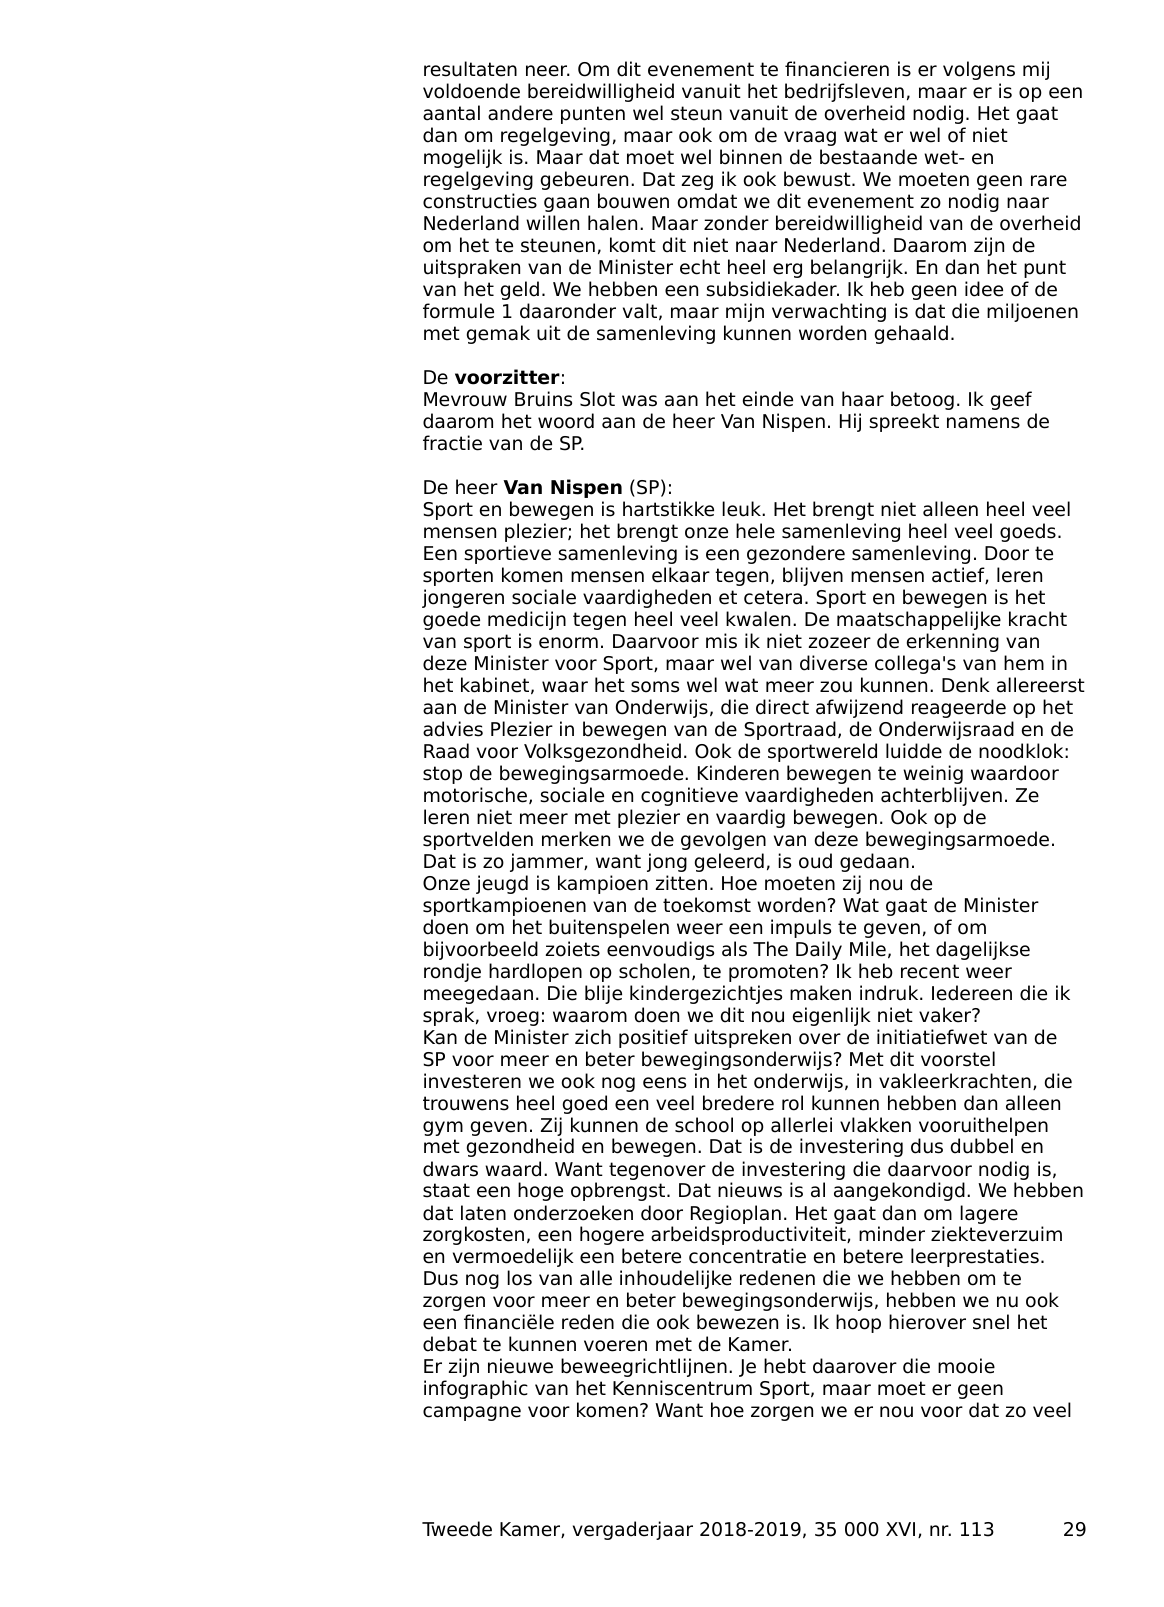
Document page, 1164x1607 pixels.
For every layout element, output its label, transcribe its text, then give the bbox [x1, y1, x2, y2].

text Onze jeugd is kampioen zitten. Hoe moeten zij nou de sportkampioenen van de toekomst worden? Wat gaat de Minister doen om het buitenspelen weer een impuls te geven, of om bijvoorbeeld zoiets eenvoudigs als The Daily Mile, het dagelijkse rondje hardlopen op scholen, te promoten? Ik heb recent weer meegedaan. Die blije kindergezichtjes maken indruk. Iedereen die ik sprak, vroeg: waarom doen we dit nou eigenlijk niet vaker? [422, 873, 1087, 1027]
text resultaten neer. Om dit evenement te financieren is er volgens mij voldoende bereidwilligheid vanuit het bedrijfsleven, maar er is op een aantal andere punten wel steun vanuit de overheid nodig. Het gaat dan om regelgeving, maar ook om de vraag wat er wel of niet mogelijk is. Maar dat moet wel binnen de bestaande wet- en regelgeving gebeuren. Dat zeg ik ook bewust. We moeten geen rare constructies gaan bouwen omdat we dit evenement zo nodig naar Nederland willen halen. Maar zonder bereidwilligheid van de overheid om het te steunen, komt dit niet naar Nederland. Daarom zijn de uitspraken van de Minister echt heel erg belangrijk. En dan het punt van het geld. We hebben een subsidiekader. Ik heb geen idee of de formule 1 daaronder valt, maar mijn verwachting is dat die miljoenen met gemak uit de samenleving kunnen worden gehaald. [422, 59, 1087, 345]
text Er zijn nieuwe beweegrichtlijnen. Je hebt daarover die mooie infographic van het Kenniscentrum Sport, maar moet er geen campagne voor komen? Want hoe zorgen we er nou voor dat zo veel [422, 1356, 1087, 1422]
text Sport en bewegen is hartstikke leuk. Het brengt niet alleen heel veel mensen plezier; het brengt onze hele samenleving heel veel goeds. Een sportieve samenleving is een gezondere samenleving. Door te sporten komen mensen elkaar tegen, blijven mensen actief, leren jongeren sociale vaardigheden et cetera. Sport en bewegen is het goede medicijn tegen heel veel kwalen. De maatschappelijke kracht van sport is enorm. Daarvoor mis ik niet zozeer de erkenning van deze Minister voor Sport, maar wel van diverse collega's van hem in het kabinet, waar het soms wel wat meer zou kunnen. Denk allereerst aan de Minister van Onderwijs, die direct afwijzend reageerde op het advies Plezier in bewegen van de Sportraad, de Onderwijsraad en de Raad voor Volksgezondheid. Ook de sportwereld luidde de noodklok: stop de bewegingsarmoede. Kinderen bewegen te weinig waardoor motorische, sociale en cognitieve vaardigheden achterblijven. Ze leren niet meer met plezier en vaardig bewegen. Ook op de sportvelden merken we de gevolgen van deze bewegingsarmoede. Dat is zo jammer, want jong geleerd, is oud gedaan. [422, 499, 1087, 873]
text De heer Van Nispen (SP): [422, 477, 1087, 499]
text Mevrouw Bruins Slot was aan het einde van haar betoog. Ik geef daarom het woord aan de heer Van Nispen. Hij spreekt namens de fractie van de SP. [422, 389, 1087, 455]
text Kan de Minister zich positief uitspreken over de initiatiefwet van de SP voor meer en beter bewegingsonderwijs? Met dit voorstel investeren we ook nog eens in het onderwijs, in vakleerkrachten, die trouwens heel goed een veel bredere rol kunnen hebben dan alleen gym geven. Zij kunnen de school op allerlei vlakken vooruithelpen met gezondheid en bewegen. Dat is de investering dus dubbel en dwars waard. Want tegenover de investering die daarvoor nodig is, staat een hoge opbrengst. Dat nieuws is al aangekondigd. We hebben dat laten onderzoeken door Regioplan. Het gaat dan om lagere zorgkosten, een hogere arbeidsproductiviteit, minder ziekteverzuim en vermoedelijk een betere concentratie en betere leerprestaties. Dus nog los van alle inhoudelijke redenen die we hebben om te zorgen voor meer en beter bewegingsonderwijs, hebben we nu ook een financiële reden die ook bewezen is. Ik hoop hierover snel het debat te kunnen voeren met de Kamer. [422, 1027, 1087, 1356]
text De voorzitter: [422, 367, 1087, 389]
